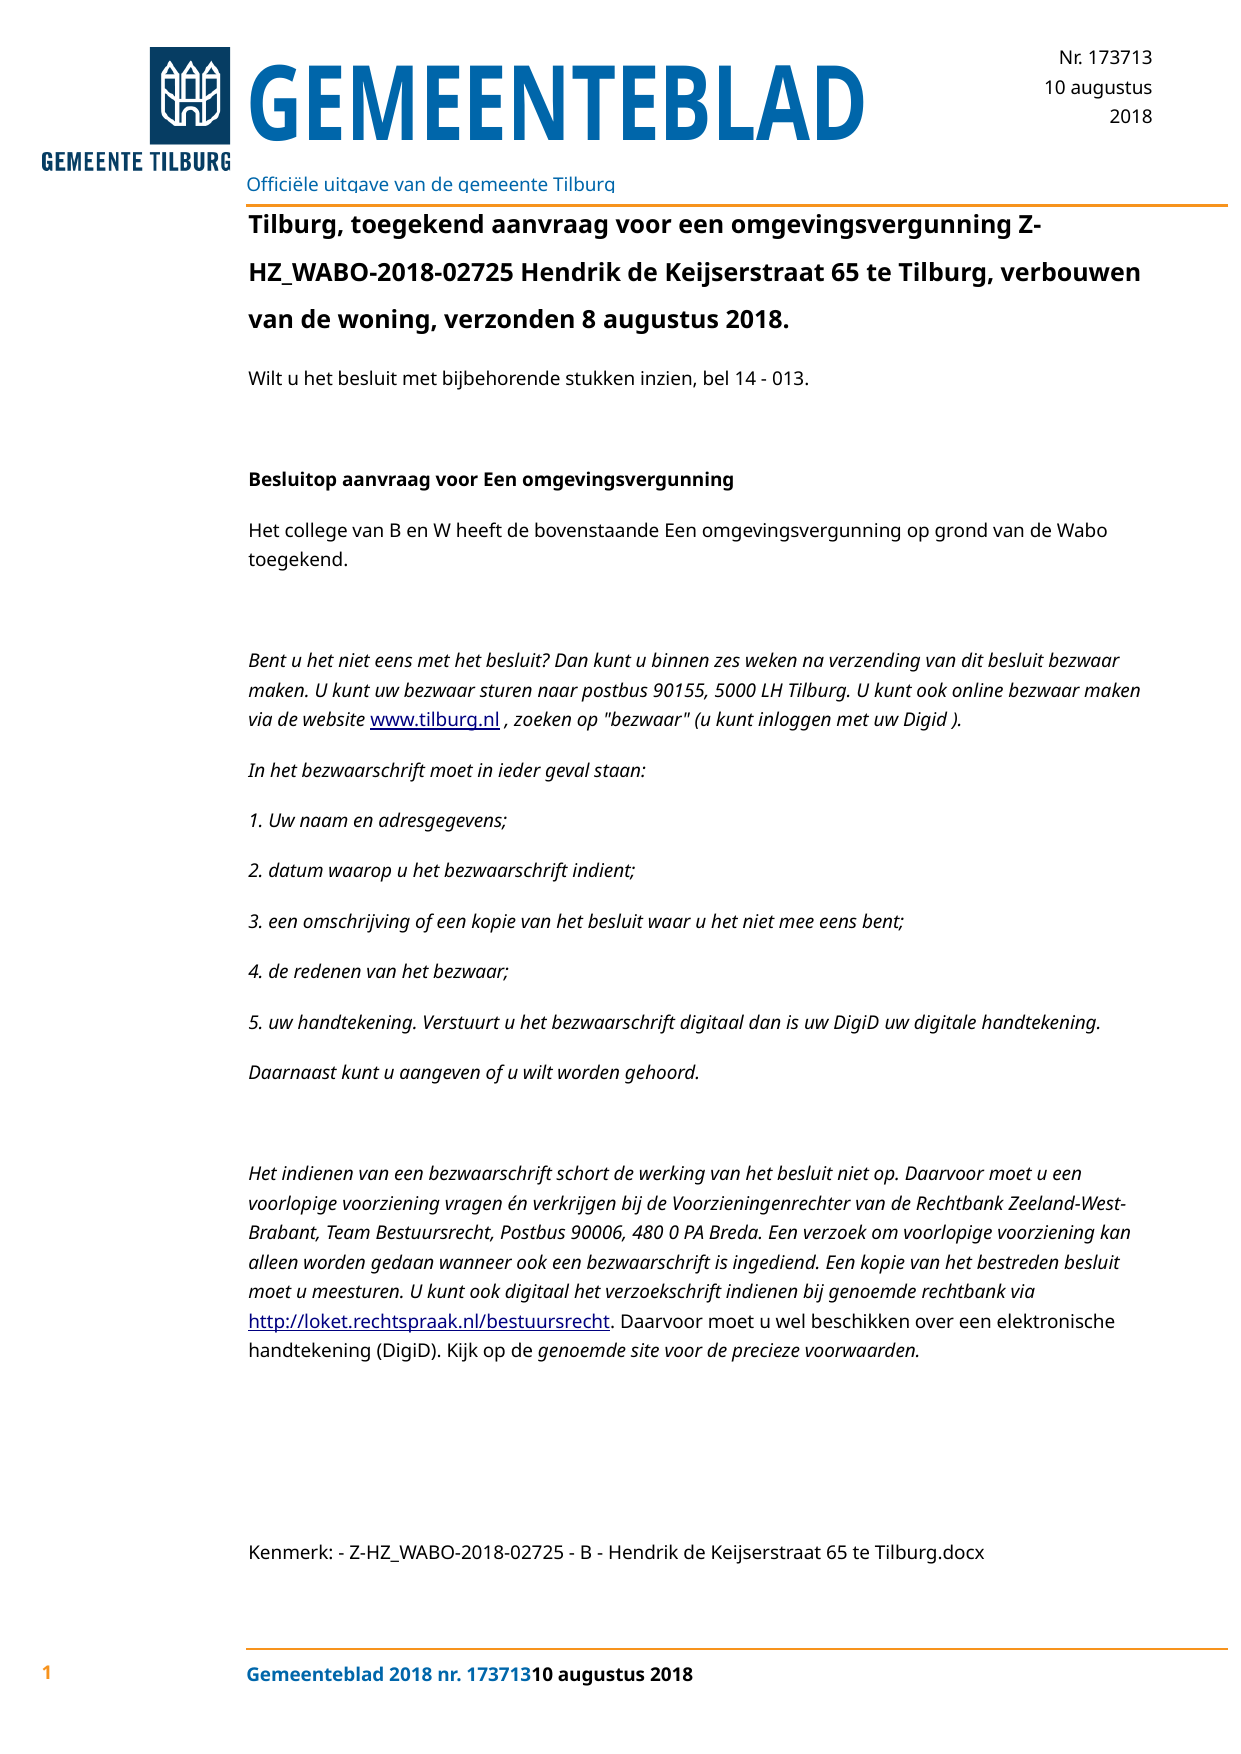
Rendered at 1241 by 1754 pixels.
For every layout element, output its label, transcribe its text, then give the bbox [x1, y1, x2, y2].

text Daarnaast kunt u aangeven of u wilt worden gehoord. [248, 1059, 1152, 1085]
text 3. een omschrijving of een kopie van het besluit waar u het niet mee eens bent; [248, 908, 1152, 934]
text Bent u het niet eens met het besluit? Dan kunt u binnen zes weken na verzending van dit besluit bezwaar maken. U kunt uw bezwaar sturen naar postbus 90155, 5000 LH Tilburg. U kunt ook online bezwaar maken via de website www.tilburg.nl , zoeken op "bezwaar" (u kunt inloggen met uw Digid ). [248, 647, 1152, 732]
text 2. datum waarop u het bezwaarschrift indient; [248, 858, 1152, 883]
text Het indienen van een bezwaarschrift schort de werking van het besluit niet op. Daarvoor moet u een voorlopige voorziening vragen én verkrijgen bij de Voorzieningenrechter van de Rechtbank Zeeland-West-Brabant, Team Bestuursrecht, Postbus 90006, 480 0 PA Breda. Een verzoek om voorlopige voorziening kan alleen worden gedaan wanneer ook een bezwaarschrift is ingediend. Een kopie van het bestreden besluit moet u meesturen. U kunt ook digitaal het verzoekschrift indienen bij genoemde rechtbank via http://loket.rechtspraak.nl/bestuursrecht. Daarvoor moet u wel beschikken over een elektronische handtekening (DigiD). Kijk op de genoemde site voor de precieze voorwaarden. [248, 1160, 1152, 1363]
text 1. Uw naam en adresgegevens; [248, 807, 1152, 833]
text Wilt u het besluit met bijbehorende stukken inzien, bel 14 - 013. [248, 366, 1152, 391]
text 4. de redenen van het bezwaar; [248, 958, 1152, 984]
text Kenmerk: - Z-HZ_WABO-2018-02725 - B - Hendrik de Keijserstraat 65 te Tilburg.docx [248, 1539, 1152, 1565]
text In het bezwaarschrift moet in ieder geval staan: [248, 757, 1152, 782]
text Het college van B en W heeft de bovenstaande Een omgevingsvergunning op grond van de Wabo toegekend. [248, 517, 1152, 572]
text Besluitop aanvraag voor Een omgevingsvergunning [248, 466, 1152, 492]
picture [41, 47, 231, 172]
text 5. uw handtekening. Verstuurt u het bezwaarschrift digitaal dan is uw DigiD uw digitale handtekening. [248, 1009, 1152, 1034]
text Tilburg, toegekend aanvraag voor een omgevingsvergunning Z-HZ_WABO-2018-02725 Hendrik de Keijserstraat 65 te Tilburg, verbouwen van de woning, verzonden 8 augustus 2018. [248, 207, 1152, 336]
